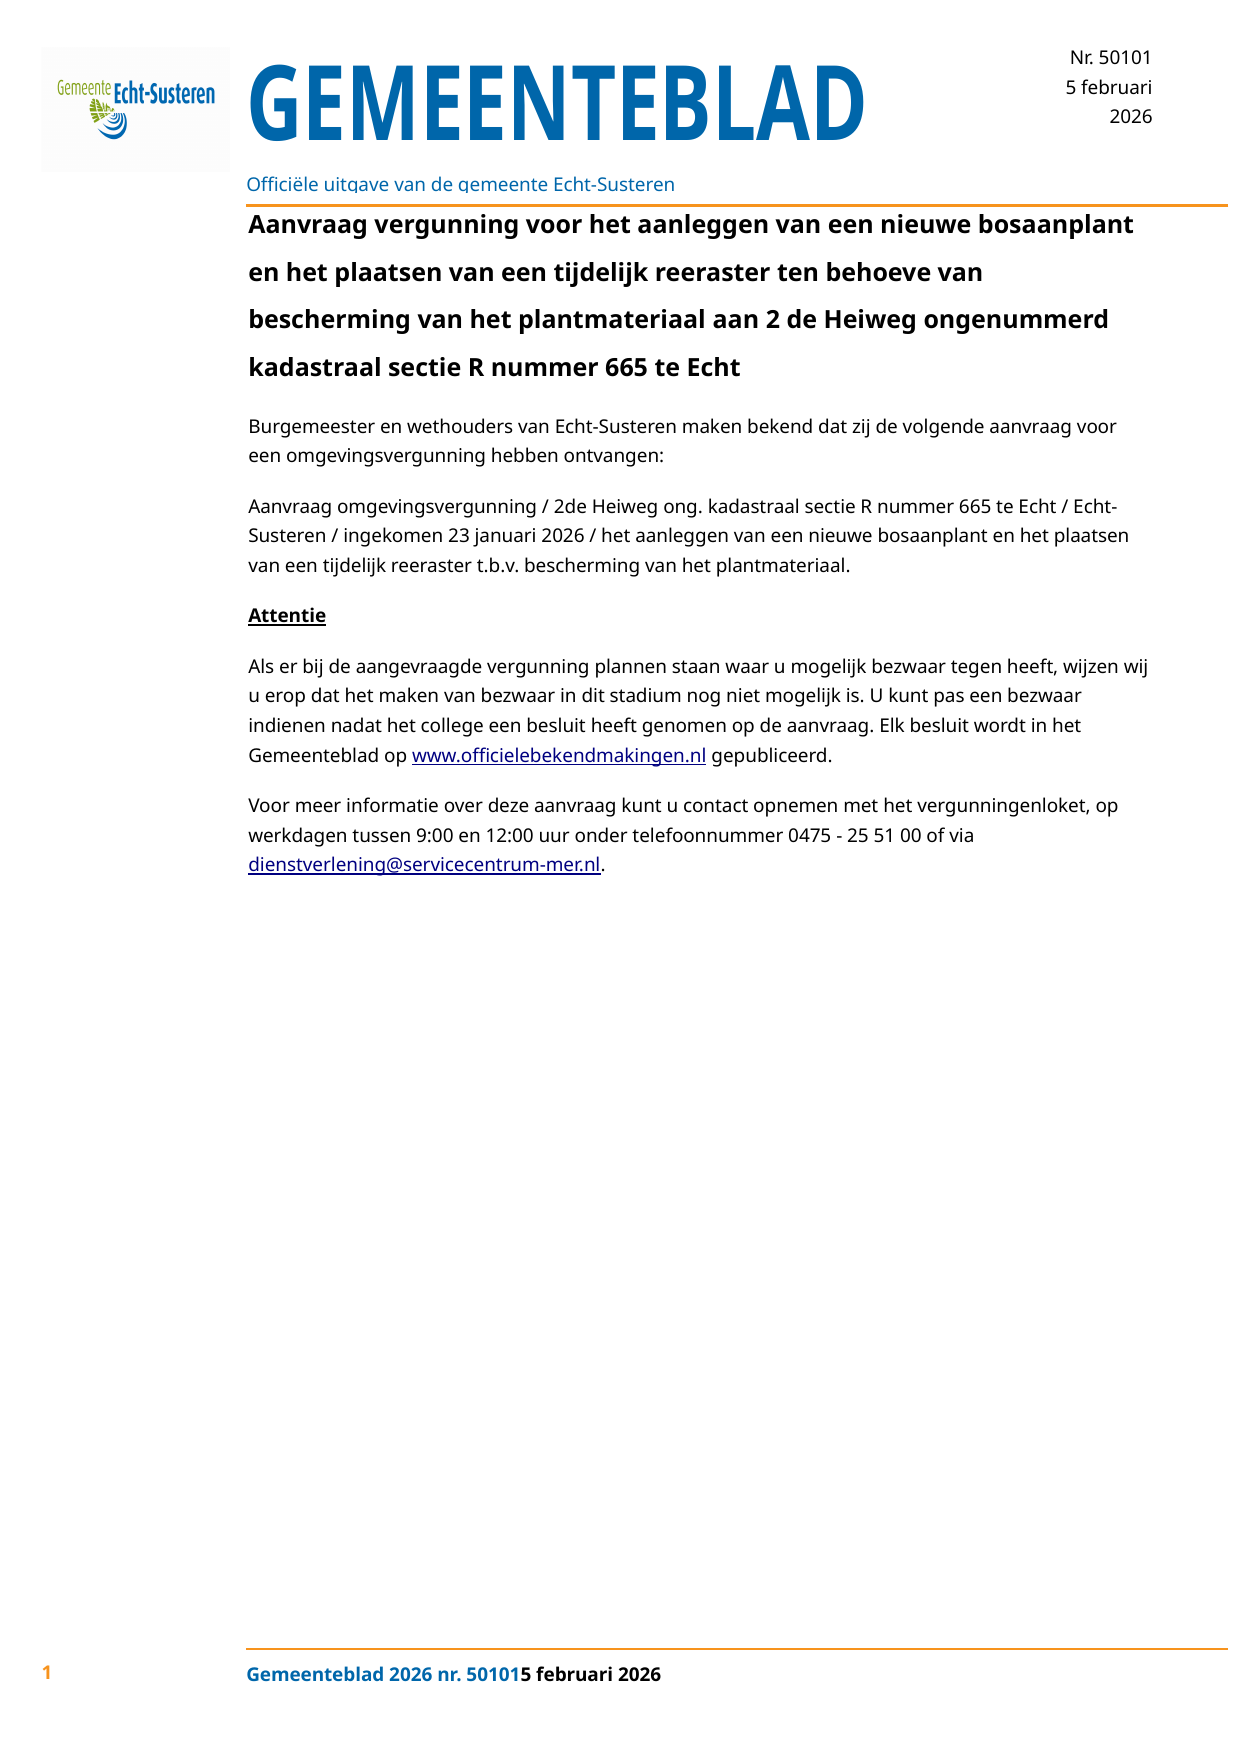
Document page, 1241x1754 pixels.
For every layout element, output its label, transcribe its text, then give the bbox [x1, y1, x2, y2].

text Aanvraag vergunning voor het aanleggen van een nieuwe bosaanplant en het plaatsen van een tijdelijk reeraster ten behoeve van bescherming van het plantmateriaal aan 2 de Heiweg ongenummerd kadastraal sectie R nummer 665 te Echt [248, 207, 1152, 384]
text Voor meer informatie over deze aanvraag kunt u contact opnemen met het vergunningenloket, op werkdagen tussen 9:00 en 12:00 uur onder telefoonnummer 0475 - 25 51 00 of via dienstverlening@servicecentrum-mer.nl. [248, 792, 1152, 877]
text Burgemeester en wethouders van Echt-Susteren maken bekend dat zij de volgende aanvraag voor een omgevingsvergunning hebben ontvangen: [248, 413, 1152, 468]
text Aanvraag omgevingsvergunning / 2de Heiweg ong. kadastraal sectie R nummer 665 te Echt / Echt-Susteren / ingekomen 23 januari 2026 / het aanleggen van een nieuwe bosaanplant en het plaatsen van een tijdelijk reeraster t.b.v. bescherming van het plantmateriaal. [248, 493, 1152, 578]
text Attentie [248, 603, 1152, 628]
text Als er bij de aangevraagde vergunning plannen staan waar u mogelijk bezwaar tegen heeft, wijzen wij u erop dat het maken van bezwaar in dit stadium nog niet mogelijk is. U kunt pas een bezwaar indienen nadat het college een besluit heeft genomen op de aanvraag. Elk besluit wordt in het Gemeenteblad op www.officielebekendmakingen.nl gepubliceerd. [248, 653, 1152, 768]
picture [41, 47, 231, 172]
